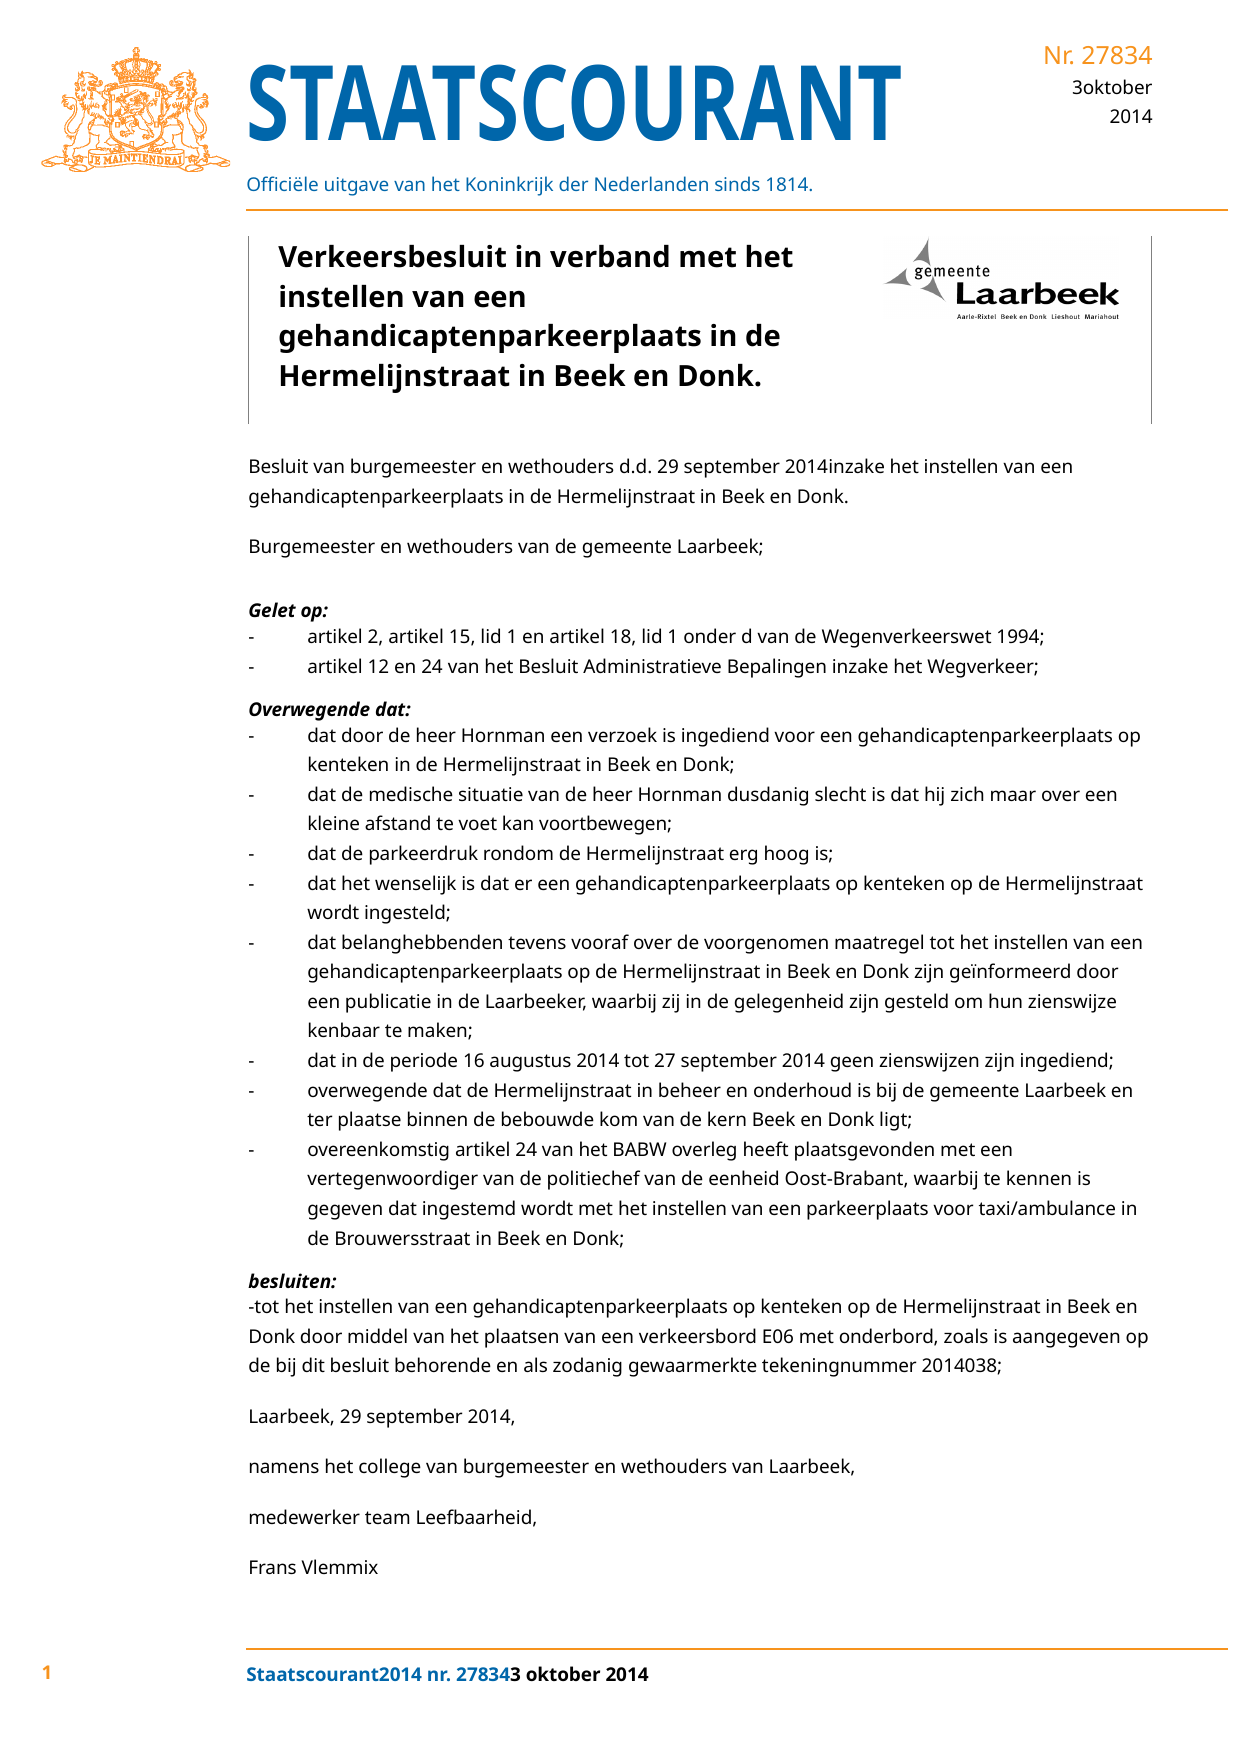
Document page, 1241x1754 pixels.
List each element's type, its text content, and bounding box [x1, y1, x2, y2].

list overwegende dat de Hermelijnstraat in beheer en onderhoud is bij de gemeente Laarbeek en ter plaatse binnen de bebouwde kom van de kern Beek en Donk ligt; [248, 1077, 1152, 1132]
list dat de parkeerdruk rondom de Hermelijnstraat erg hoog is; [248, 840, 1152, 866]
text Gelet op: [248, 598, 1152, 623]
text namens het college van burgemeester en wethouders van Laarbeek, [248, 1453, 1152, 1479]
list artikel 12 en 24 van het Besluit Administratieve Bepalingen inzake het Wegverkeer; [248, 653, 1152, 679]
text Overwegende dat: [248, 696, 1152, 722]
text Frans Vlemmix [248, 1554, 1152, 1580]
list dat in de periode 16 augustus 2014 tot 27 september 2014 geen zienswijzen zijn ingediend; [248, 1047, 1152, 1073]
text -tot het instellen van een gehandicaptenparkeerplaats op kenteken op de Hermelijnstraat in Beek en Donk door middel van het plaatsen van een verkeersbord E06 met onderbord, zoals is aangegeven op de bij dit besluit behorende en als zodanig gewaarmerkte tekeningnummer 2014038; [248, 1293, 1152, 1378]
text medewerker team Leefbaarheid, [248, 1504, 1152, 1530]
text Laarbeek, 29 september 2014, [248, 1403, 1152, 1429]
list overeenkomstig artikel 24 van het BABW overleg heeft plaatsgevonden met een vertegenwoordiger van de politiechef van de eenheid Oost-Brabant, waarbij te kennen is gegeven dat ingestemd wordt met het instellen van een parkeerplaats voor taxi/ambulance in de Brouwersstraat in Beek en Donk; [248, 1136, 1152, 1250]
text Burgemeester en wethouders van de gemeente Laarbeek; [248, 534, 1152, 559]
text Besluit van burgemeester en wethouders d.d. 29 september 2014inzake het instellen van een gehandicaptenparkeerplaats in de Hermelijnstraat in Beek en Donk. [248, 454, 1152, 509]
picture [882, 236, 1119, 319]
text besluiten: [248, 1268, 1152, 1293]
list dat belanghebbenden tevens vooraf over de voorgenomen maatregel tot het instellen van een gehandicaptenparkeerplaats op de Hermelijnstraat in Beek en Donk zijn geïnformeerd door een publicatie in de Laarbeeker, waarbij zij in de gelegenheid zijn gesteld om hun zienswijze kenbaar te maken; [248, 929, 1152, 1043]
list dat de medische situatie van de heer Hornman dusdanig slecht is dat hij zich maar over een kleine afstand te voet kan voortbewegen; [248, 781, 1152, 836]
table_header [850, 236, 1151, 424]
list dat het wenselijk is dat er een gehandicaptenparkeerplaats op kenteken op de Hermelijnstraat wordt ingesteld; [248, 870, 1152, 925]
picture [41, 47, 231, 172]
list dat door de heer Hornman een verzoek is ingediend voor een gehandicaptenparkeerplaats op kenteken in de Hermelijnstraat in Beek en Donk; [248, 722, 1152, 777]
list artikel 2, artikel 15, lid 1 en artikel 18, lid 1 onder d van de Wegenverkeerswet 1994; [248, 623, 1152, 649]
table_header Verkeersbesluit in verband met het instellen van een gehandicaptenparkeerplaats in de Hermelijnstraat in Beek en Donk. [249, 236, 850, 424]
